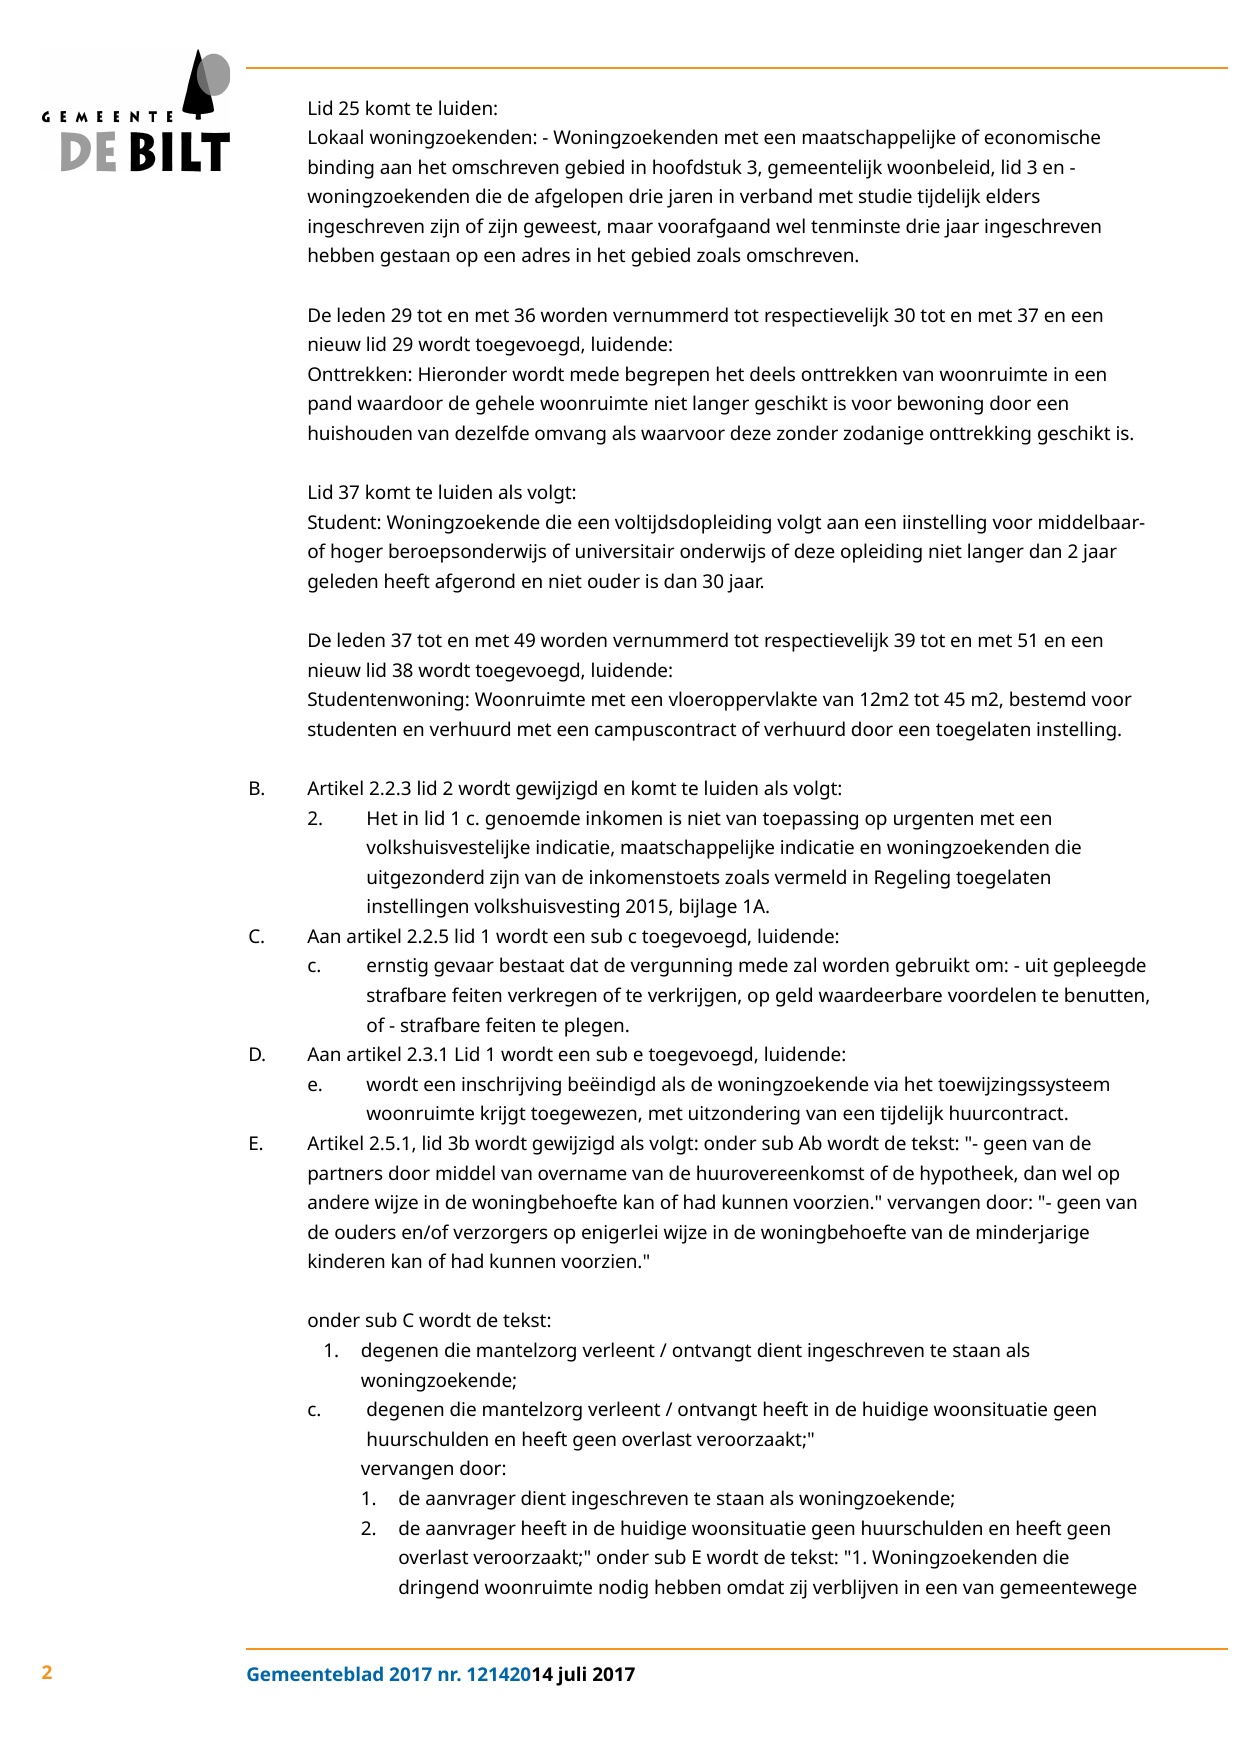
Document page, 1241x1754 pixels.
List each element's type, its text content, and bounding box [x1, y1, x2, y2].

list onder sub C wordt de tekst: [248, 1308, 1152, 1333]
list Artikel 2.5.1, lid 3b wordt gewijzigd als volgt: onder sub Ab wordt de tekst: "- geen van de partners door middel van overname van de huurovereenkomst of de hypotheek, dan wel op andere wijze in de woningbehoefte kan of had kunnen voorzien." vervangen door: "- geen van de ouders en/of verzorgers op enigerlei wijze in de woningbehoefte van de minderjarige kinderen kan of had kunnen voorzien." [248, 1130, 1152, 1274]
list Lokaal woningzoekenden: - Woningzoekenden met een maatschappelijke of economische binding aan het omschreven gebied in hoofdstuk 3, gemeentelijk woonbeleid, lid 3 en - woningzoekenden die de afgelopen drie jaren in verband met studie tijdelijk elders ingeschreven zijn of zijn geweest, maar voorafgaand wel tenminste drie jaar ingeschreven hebben gestaan op een adres in het gebied zoals omschreven. [248, 124, 1152, 268]
list Lid 37 komt te luiden als volgt: [248, 479, 1152, 505]
list Studentenwoning: Woonruimte met een vloeroppervlakte van 12m2 tot 45 m2, bestemd voor studenten en verhuurd met een campuscontract of verhuurd door een toegelaten instelling. [248, 686, 1152, 742]
list De leden 37 tot en met 49 worden vernummerd tot respectievelijk 39 tot en met 51 en een nieuw lid 38 wordt toegevoegd, luidende: [248, 627, 1152, 683]
list Lid 25 komt te luiden: [248, 95, 1152, 121]
list de aanvrager dient ingeschreven te staan als woningzoekende; [361, 1485, 1152, 1511]
list Artikel 2.2.3 lid 2 wordt gewijzigd en komt te luiden als volgt: [248, 775, 1152, 801]
list ernstig gevaar bestaat dat de vergunning mede zal worden gebruikt om: - uit gepleegde strafbare feiten verkregen of te verkrijgen, op geld waardeerbare voordelen te benutten, of - strafbare feiten te plegen. [307, 953, 1152, 1038]
list Het in lid 1 c. genoemde inkomen is niet van toepassing op urgenten met een volkshuisvestelijke indicatie, maatschappelijke indicatie en woningzoekenden die uitgezonderd zijn van de inkomenstoets zoals vermeld in Regeling toegelaten instellingen volkshuisvesting 2015, bijlage 1A. [307, 805, 1152, 919]
list Aan artikel 2.3.1 Lid 1 wordt een sub e toegevoegd, luidende: [248, 1041, 1152, 1067]
list vervangen door: [323, 1456, 1152, 1481]
list Student: Woningzoekende die een voltijdsdopleiding volgt aan een iinstelling voor middelbaar- of hoger beroepsonderwijs of universitair onderwijs of deze opleiding niet langer dan 2 jaar geleden heeft afgerond en niet ouder is dan 30 jaar. [248, 509, 1152, 594]
list de aanvrager heeft in de huidige woonsituatie geen huurschulden en heeft geen overlast veroorzaakt;" onder sub E wordt de tekst: "1. Woningzoekenden die dringend woonruimte nodig hebben omdat zij verblijven in een van gemeentewege [361, 1515, 1152, 1600]
picture [41, 47, 231, 172]
list degenen die mantelzorg verleent / ontvangt heeft in de huidige woonsituatie geen huurschulden en heeft geen overlast veroorzaakt;" [307, 1396, 1152, 1452]
list Aan artikel 2.2.5 lid 1 wordt een sub c toegevoegd, luidende: [248, 923, 1152, 949]
list Onttrekken: Hieronder wordt mede begrepen het deels onttrekken van woonruimte in een pand waardoor de gehele woonruimte niet langer geschikt is voor bewoning door een huishouden van dezelfde omvang als waarvoor deze zonder zodanige onttrekking geschikt is. [248, 361, 1152, 446]
list De leden 29 tot en met 36 worden vernummerd tot respectievelijk 30 tot en met 37 en een nieuw lid 29 wordt toegevoegd, luidende: [248, 302, 1152, 357]
list wordt een inschrijving beëindigd als de woningzoekende via het toewijzingssysteem woonruimte krijgt toegewezen, met uitzondering van een tijdelijk huurcontract. [307, 1071, 1152, 1126]
list degenen die mantelzorg verleent / ontvangt dient ingeschreven te staan als woningzoekende; [323, 1337, 1152, 1393]
